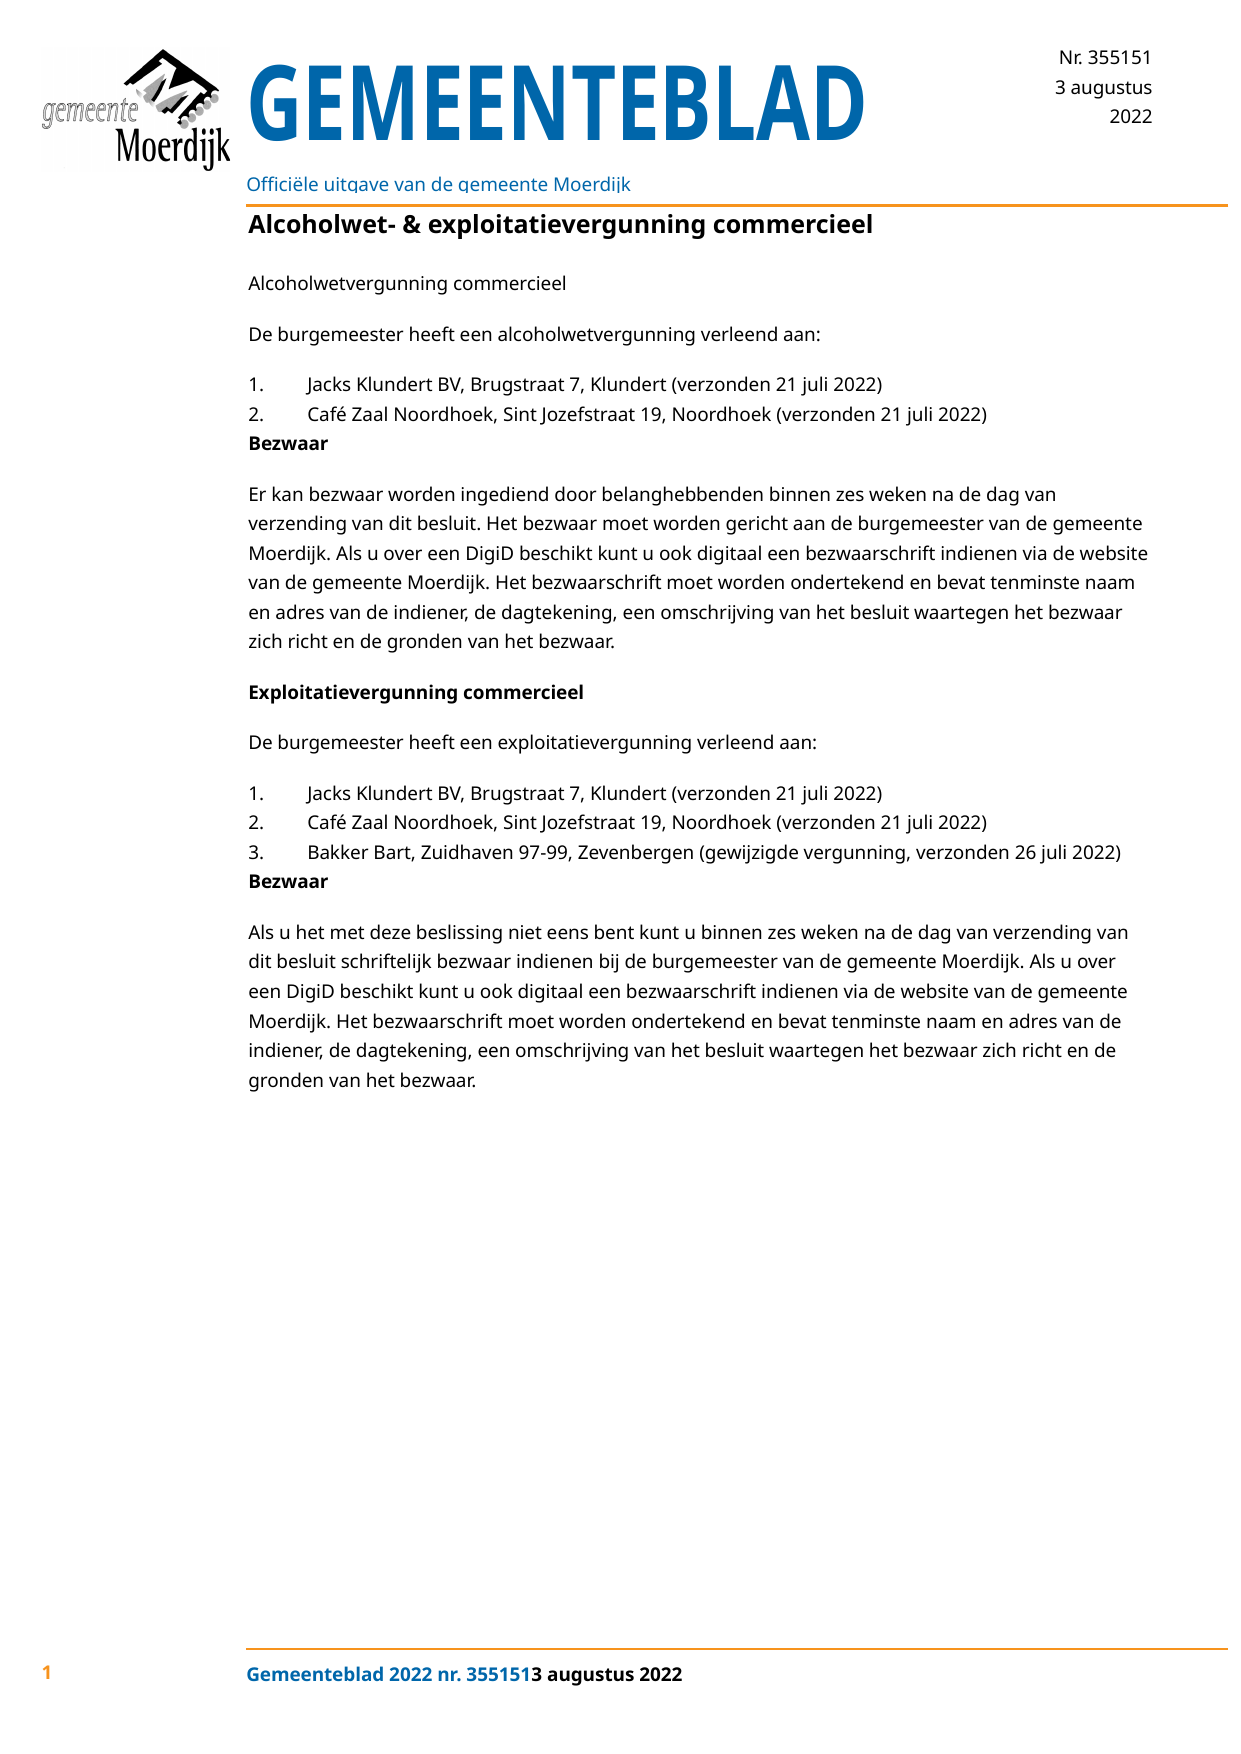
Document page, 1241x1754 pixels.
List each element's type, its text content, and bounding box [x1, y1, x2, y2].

text Bezwaar [248, 430, 1152, 456]
list Jacks Klundert BV, Brugstraat 7, Klundert (verzonden 21 juli 2022) [248, 371, 1152, 397]
text Alcoholwet- & exploitatievergunning commercieel [248, 207, 1152, 241]
list Bakker Bart, Zuidhaven 97-99, Zevenbergen (gewijzigde vergunning, verzonden 26 juli 2022) [248, 839, 1152, 865]
text De burgemeester heeft een alcoholwetvergunning verleend aan: [248, 321, 1152, 346]
list Café Zaal Noordhoek, Sint Jozefstraat 19, Noordhoek (verzonden 21 juli 2022) [248, 809, 1152, 835]
list Jacks Klundert BV, Brugstraat 7, Klundert (verzonden 21 juli 2022) [248, 780, 1152, 806]
text Exploitatievergunning commercieel [248, 679, 1152, 705]
text Er kan bezwaar worden ingediend door belanghebbenden binnen zes weken na de dag van verzending van dit besluit. Het bezwaar moet worden gericht aan de burgemeester van de gemeente Moerdijk. Als u over een DigiD beschikt kunt u ook digitaal een bezwaarschrift indienen via de website van de gemeente Moerdijk. Het bezwaarschrift moet worden ondertekend en bevat tenminste naam en adres van de indiener, de dagtekening, een omschrijving van het besluit waartegen het bezwaar zich richt en de gronden van het bezwaar. [248, 481, 1152, 654]
text De burgemeester heeft een exploitatievergunning verleend aan: [248, 729, 1152, 755]
text Als u het met deze beslissing niet eens bent kunt u binnen zes weken na de dag van verzending van dit besluit schriftelijk bezwaar indienen bij de burgemeester van de gemeente Moerdijk. Als u over een DigiD beschikt kunt u ook digitaal een bezwaarschrift indienen via de website van de gemeente Moerdijk. Het bezwaarschrift moet worden ondertekend en bevat tenminste naam en adres van de indiener, de dagtekening, een omschrijving van het besluit waartegen het bezwaar zich richt en de gronden van het bezwaar. [248, 919, 1152, 1093]
text Bezwaar [248, 869, 1152, 894]
picture [41, 47, 231, 172]
text Alcoholwetvergunning commercieel [248, 270, 1152, 296]
list Café Zaal Noordhoek, Sint Jozefstraat 19, Noordhoek (verzonden 21 juli 2022) [248, 401, 1152, 426]
